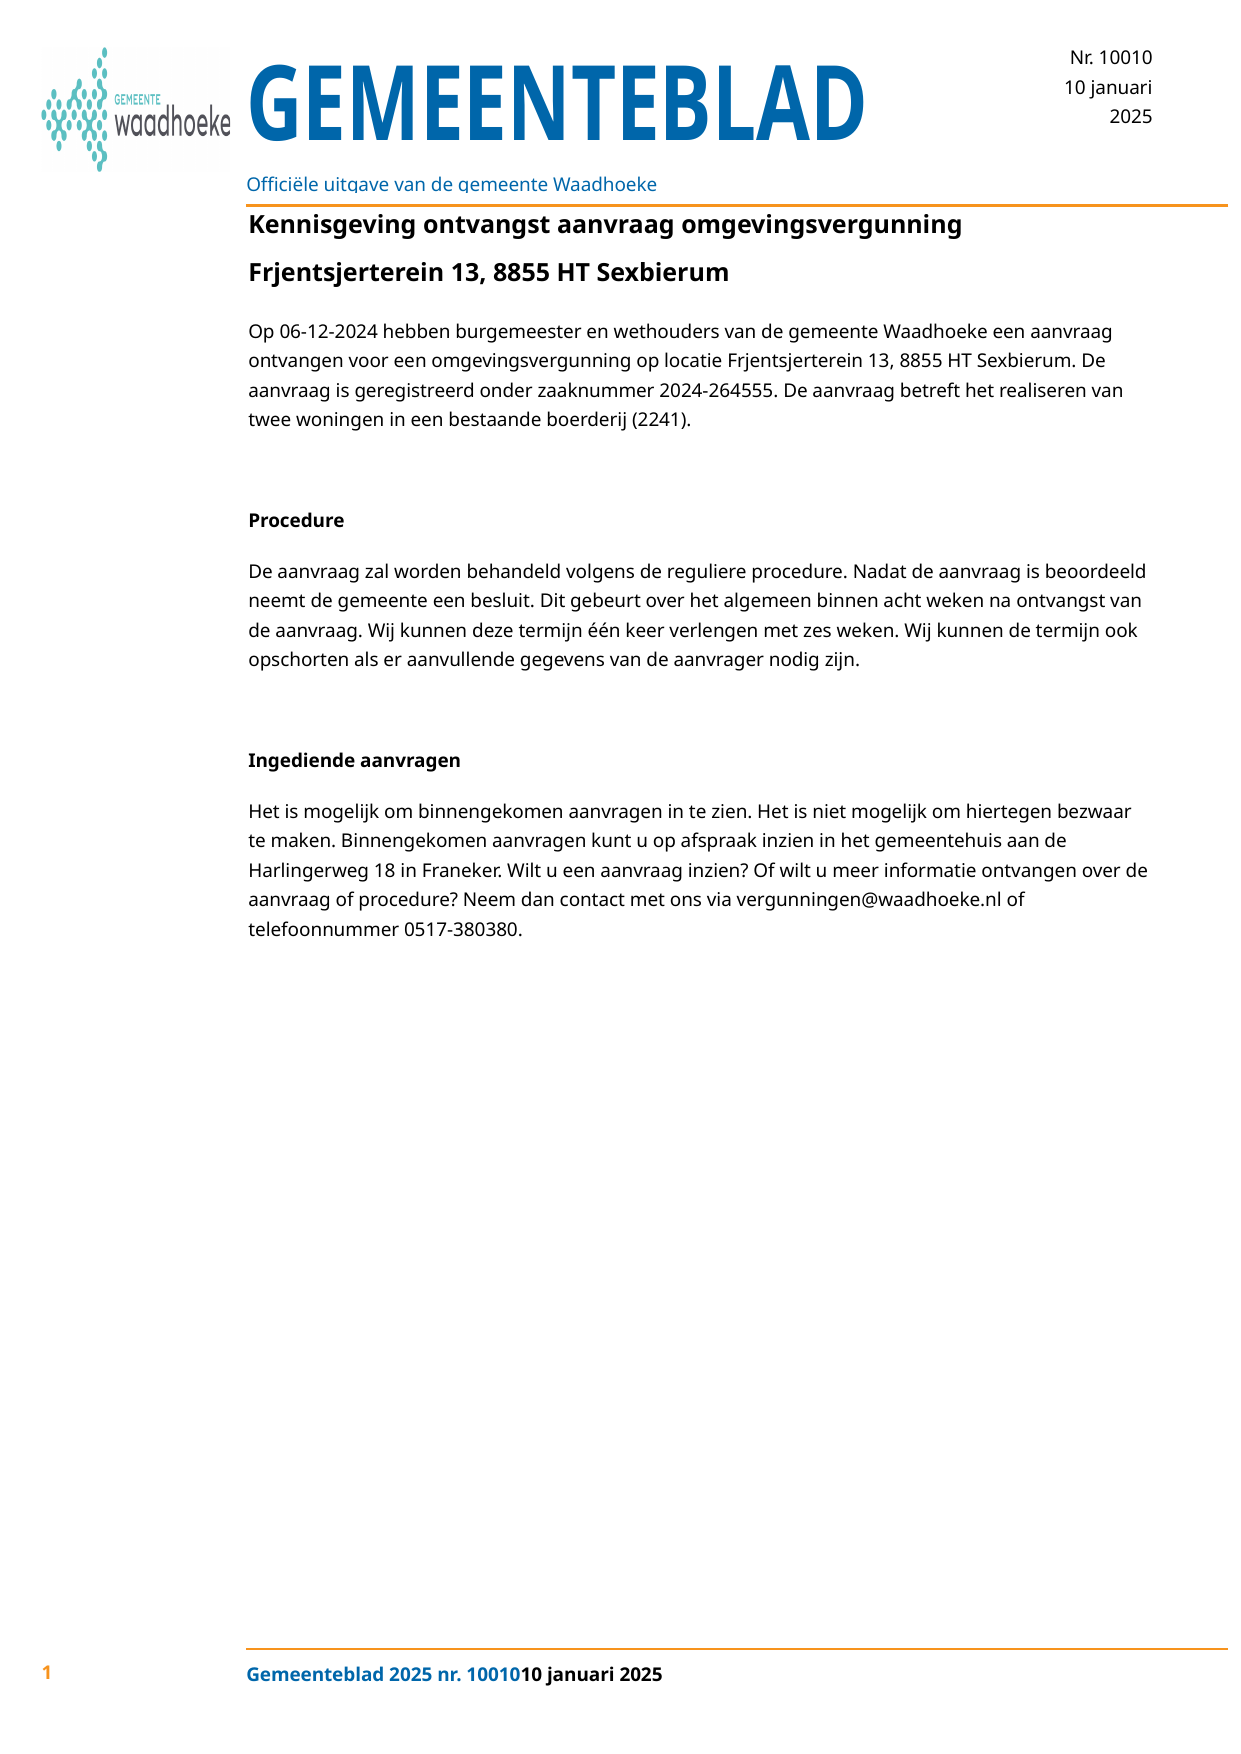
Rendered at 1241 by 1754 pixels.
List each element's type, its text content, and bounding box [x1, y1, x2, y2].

text Op 06-12-2024 hebben burgemeester en wethouders van de gemeente Waadhoeke een aanvraag ontvangen voor een omgevingsvergunning op locatie Frjentsjerterein 13, 8855 HT Sexbierum. De aanvraag is geregistreerd onder zaaknummer 2024-264555. De aanvraag betreft het realiseren van twee woningen in een bestaande boerderij (2241). [248, 318, 1152, 432]
text Ingediende aanvragen [248, 747, 1152, 773]
text Procedure [248, 507, 1152, 533]
picture [41, 47, 231, 172]
text Het is mogelijk om binnengekomen aanvragen in te zien. Het is niet mogelijk om hiertegen bezwaar te maken. Binnengekomen aanvragen kunt u op afspraak inzien in het gemeentehuis aan de Harlingerweg 18 in Franeker. Wilt u een aanvraag inzien? Of wilt u meer informatie ontvangen over de aanvraag of procedure? Neem dan contact met ons via vergunningen@waadhoeke.nl of telefoonnummer 0517-380380. [248, 798, 1152, 942]
text De aanvraag zal worden behandeld volgens de reguliere procedure. Nadat de aanvraag is beoordeeld neemt de gemeente een besluit. Dit gebeurt over het algemeen binnen acht weken na ontvangst van de aanvraag. Wij kunnen deze termijn één keer verlengen met zes weken. Wij kunnen de termijn ook opschorten als er aanvullende gegevens van de aanvrager nodig zijn. [248, 558, 1152, 672]
text Kennisgeving ontvangst aanvraag omgevingsvergunning Frjentsjerterein 13, 8855 HT Sexbierum [248, 207, 1152, 288]
